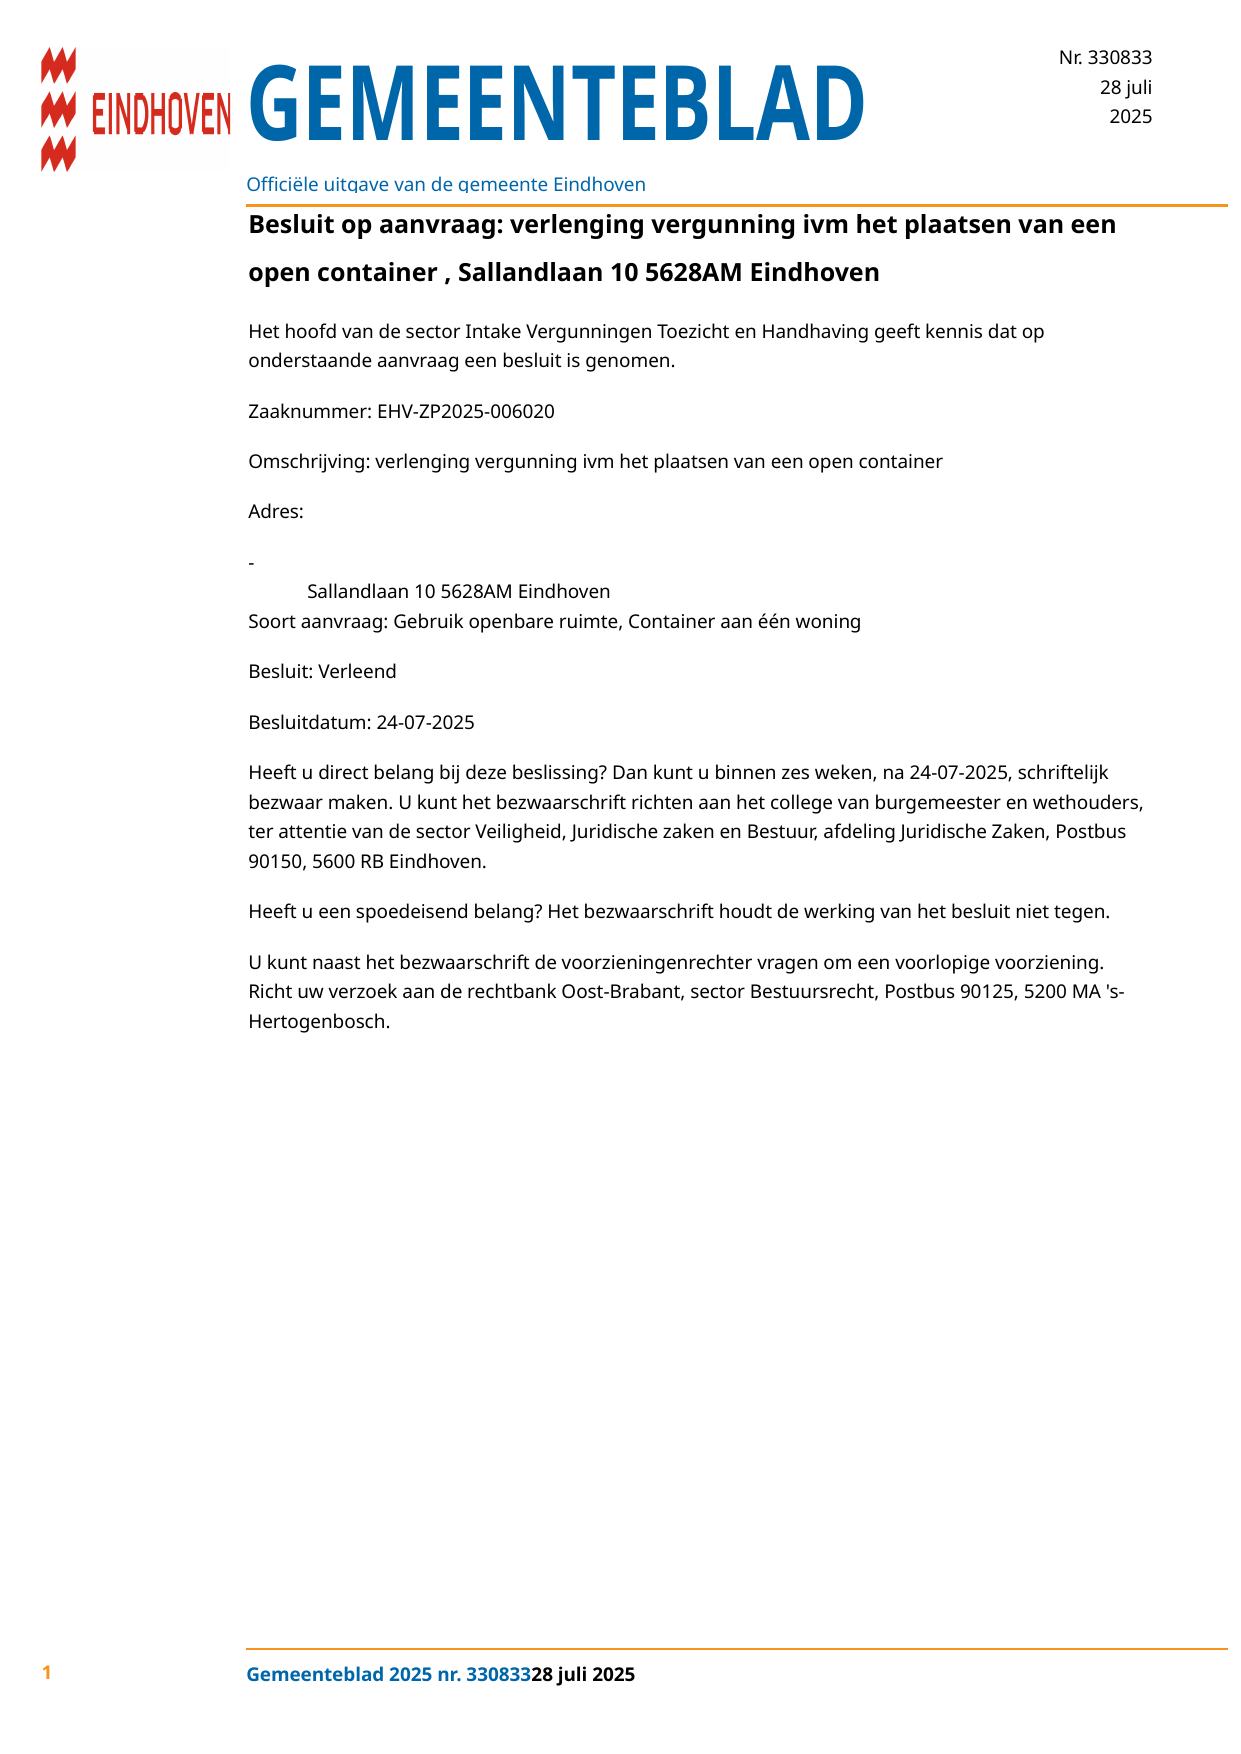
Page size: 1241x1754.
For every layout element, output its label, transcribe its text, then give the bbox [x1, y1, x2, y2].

text Besluit op aanvraag: verlenging vergunning ivm het plaatsen van een open container , Sallandlaan 10 5628AM Eindhoven [248, 207, 1152, 288]
text Omschrijving: verlenging vergunning ivm het plaatsen van een open container [248, 448, 1152, 474]
text Het hoofd van de sector Intake Vergunningen Toezicht en Handhaving geeft kennis dat op onderstaande aanvraag een besluit is genomen. [248, 318, 1152, 373]
text Adres: [248, 499, 1152, 524]
text Besluitdatum: 24-07-2025 [248, 709, 1152, 735]
list Sallandlaan 10 5628AM Eindhoven [248, 579, 1152, 604]
text Heeft u een spoedeisend belang? Het bezwaarschrift houdt de werking van het besluit niet tegen. [248, 899, 1152, 924]
text Soort aanvraag: Gebruik openbare ruimte, Container aan één woning [248, 608, 1152, 634]
text Zaaknummer: EHV-ZP2025-006020 [248, 398, 1152, 424]
picture [41, 47, 231, 172]
text Heeft u direct belang bij deze beslissing? Dan kunt u binnen zes weken, na 24-07-2025, schriftelijk bezwaar maken. U kunt het bezwaarschrift richten aan het college van burgemeester en wethouders, ter attentie van de sector Veiligheid, Juridische zaken en Bestuur, afdeling Juridische Zaken, Postbus 90150, 5600 RB Eindhoven. [248, 759, 1152, 874]
text Besluit: Verleend [248, 659, 1152, 684]
text U kunt naast het bezwaarschrift de voorzieningenrechter vragen om een voorlopige voorziening. Richt uw verzoek aan de rechtbank Oost-Brabant, sector Bestuursrecht, Postbus 90125, 5200 MA 's-Hertogenbosch. [248, 949, 1152, 1034]
